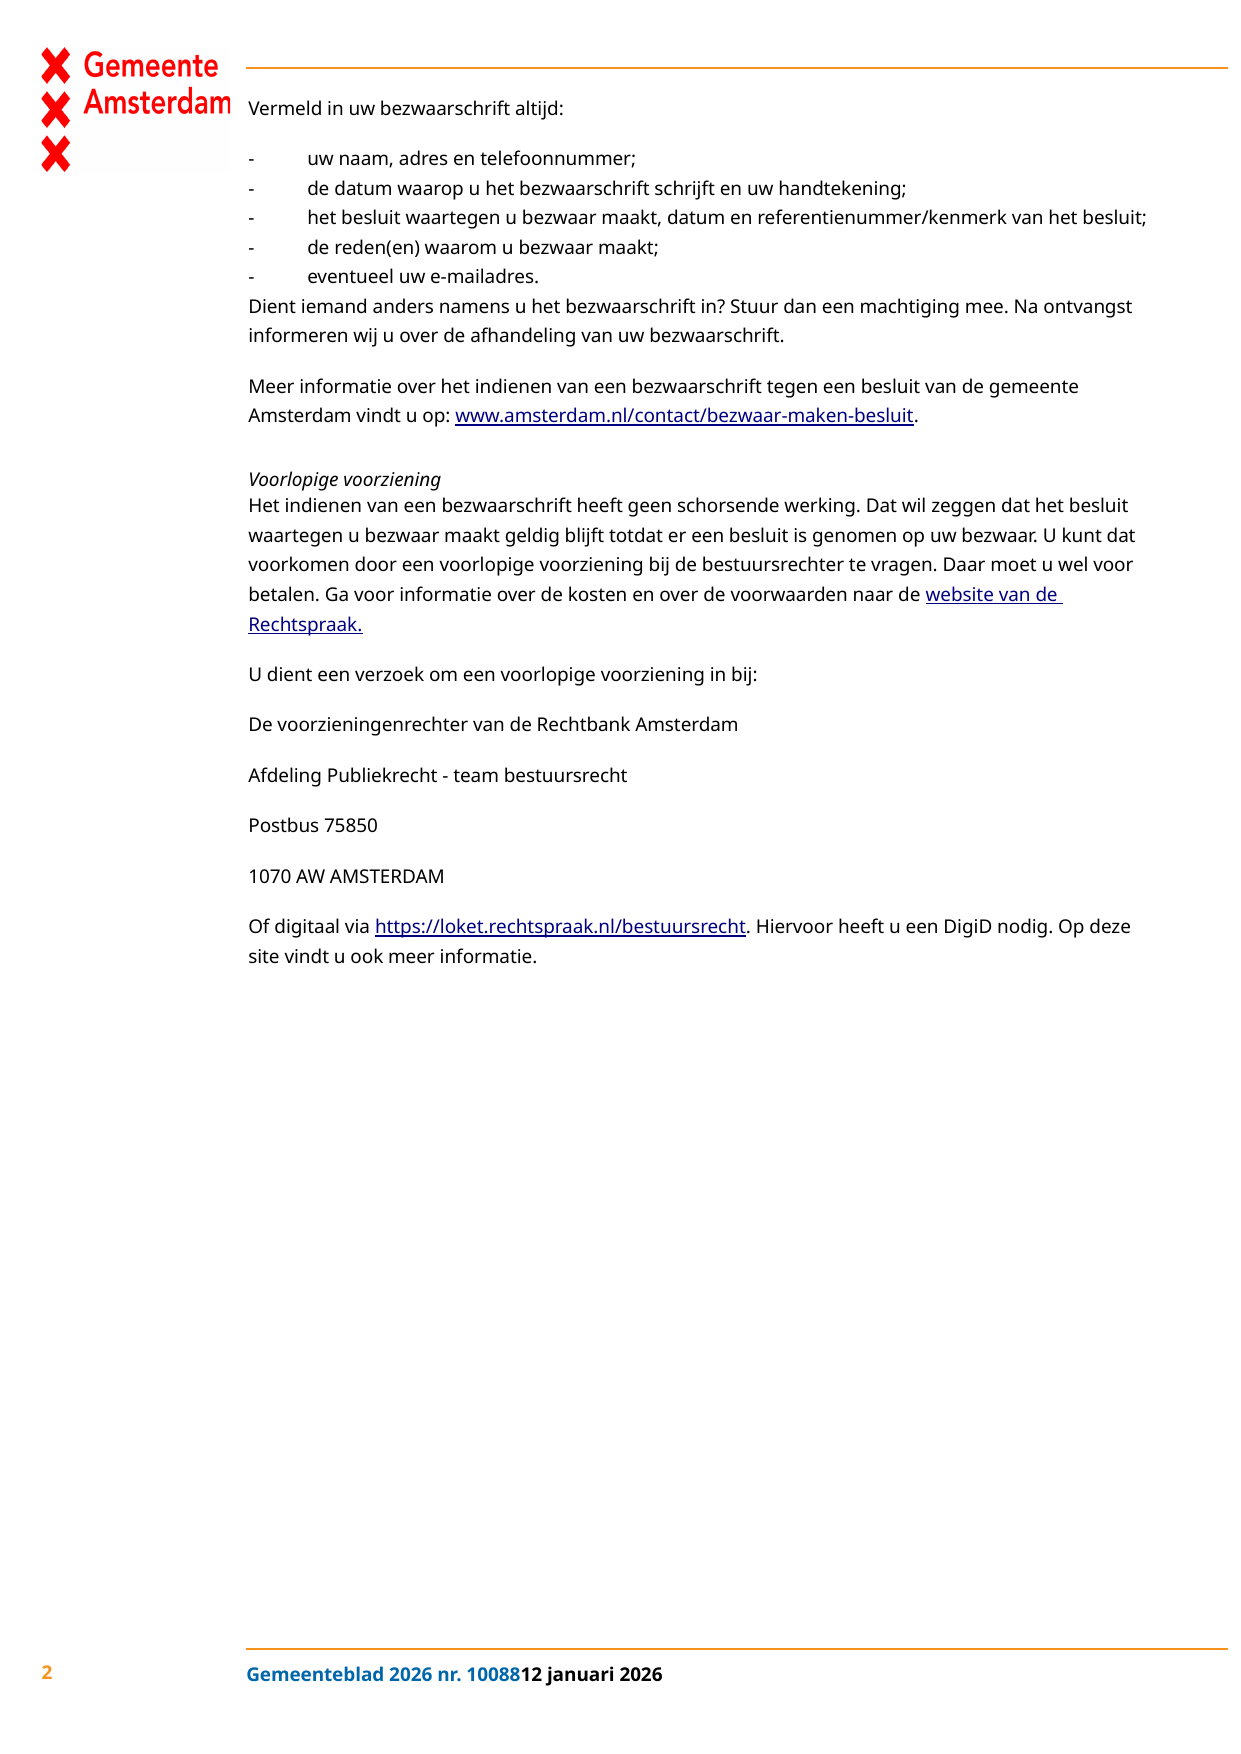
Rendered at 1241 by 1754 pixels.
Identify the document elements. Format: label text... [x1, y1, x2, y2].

list de reden(en) waarom u bezwaar maakt; [248, 234, 1152, 260]
text Postbus 75850 [248, 812, 1152, 838]
text Meer informatie over het indienen van een bezwaarschrift tegen een besluit van de gemeente Amsterdam vindt u op: www.amsterdam.nl/contact/bezwaar-maken-besluit. [248, 373, 1152, 428]
text 1070 AW AMSTERDAM [248, 863, 1152, 888]
text Afdeling Publiekrecht - team bestuursrecht [248, 762, 1152, 788]
text De voorzieningenrechter van de Rechtbank Amsterdam [248, 712, 1152, 737]
list het besluit waartegen u bezwaar maakt, datum en referentienummer/kenmerk van het besluit; [248, 204, 1152, 230]
text U dient een verzoek om een voorlopige voorziening in bij: [248, 661, 1152, 687]
text Dient iemand anders namens u het bezwaarschrift in? Stuur dan een machtiging mee. Na ontvangst informeren wij u over de afhandeling van uw bezwaarschrift. [248, 293, 1152, 348]
text Vermeld in uw bezwaarschrift altijd: [248, 95, 1152, 121]
text Het indienen van een bezwaarschrift heeft geen schorsende werking. Dat wil zeggen dat het besluit waartegen u bezwaar maakt geldig blijft totdat er een besluit is genomen op uw bezwaar. U kunt dat voorkomen door een voorlopige voorziening bij de bestuursrechter te vragen. Daar moet u wel voor betalen. Ga voor informatie over de kosten en over de voorwaarden naar de website van de Rechtspraak. [248, 492, 1152, 636]
text Of digitaal via https://loket.rechtspraak.nl/bestuursrecht. Hiervoor heeft u een DigiD nodig. Op deze site vindt u ook meer informatie. [248, 913, 1152, 968]
picture [41, 47, 231, 172]
list uw naam, adres en telefoonnummer; [248, 145, 1152, 171]
list eventueel uw e-mailadres. [248, 263, 1152, 289]
list de datum waarop u het bezwaarschrift schrijft en uw handtekening; [248, 175, 1152, 201]
text Voorlopige voorziening [248, 467, 1152, 492]
